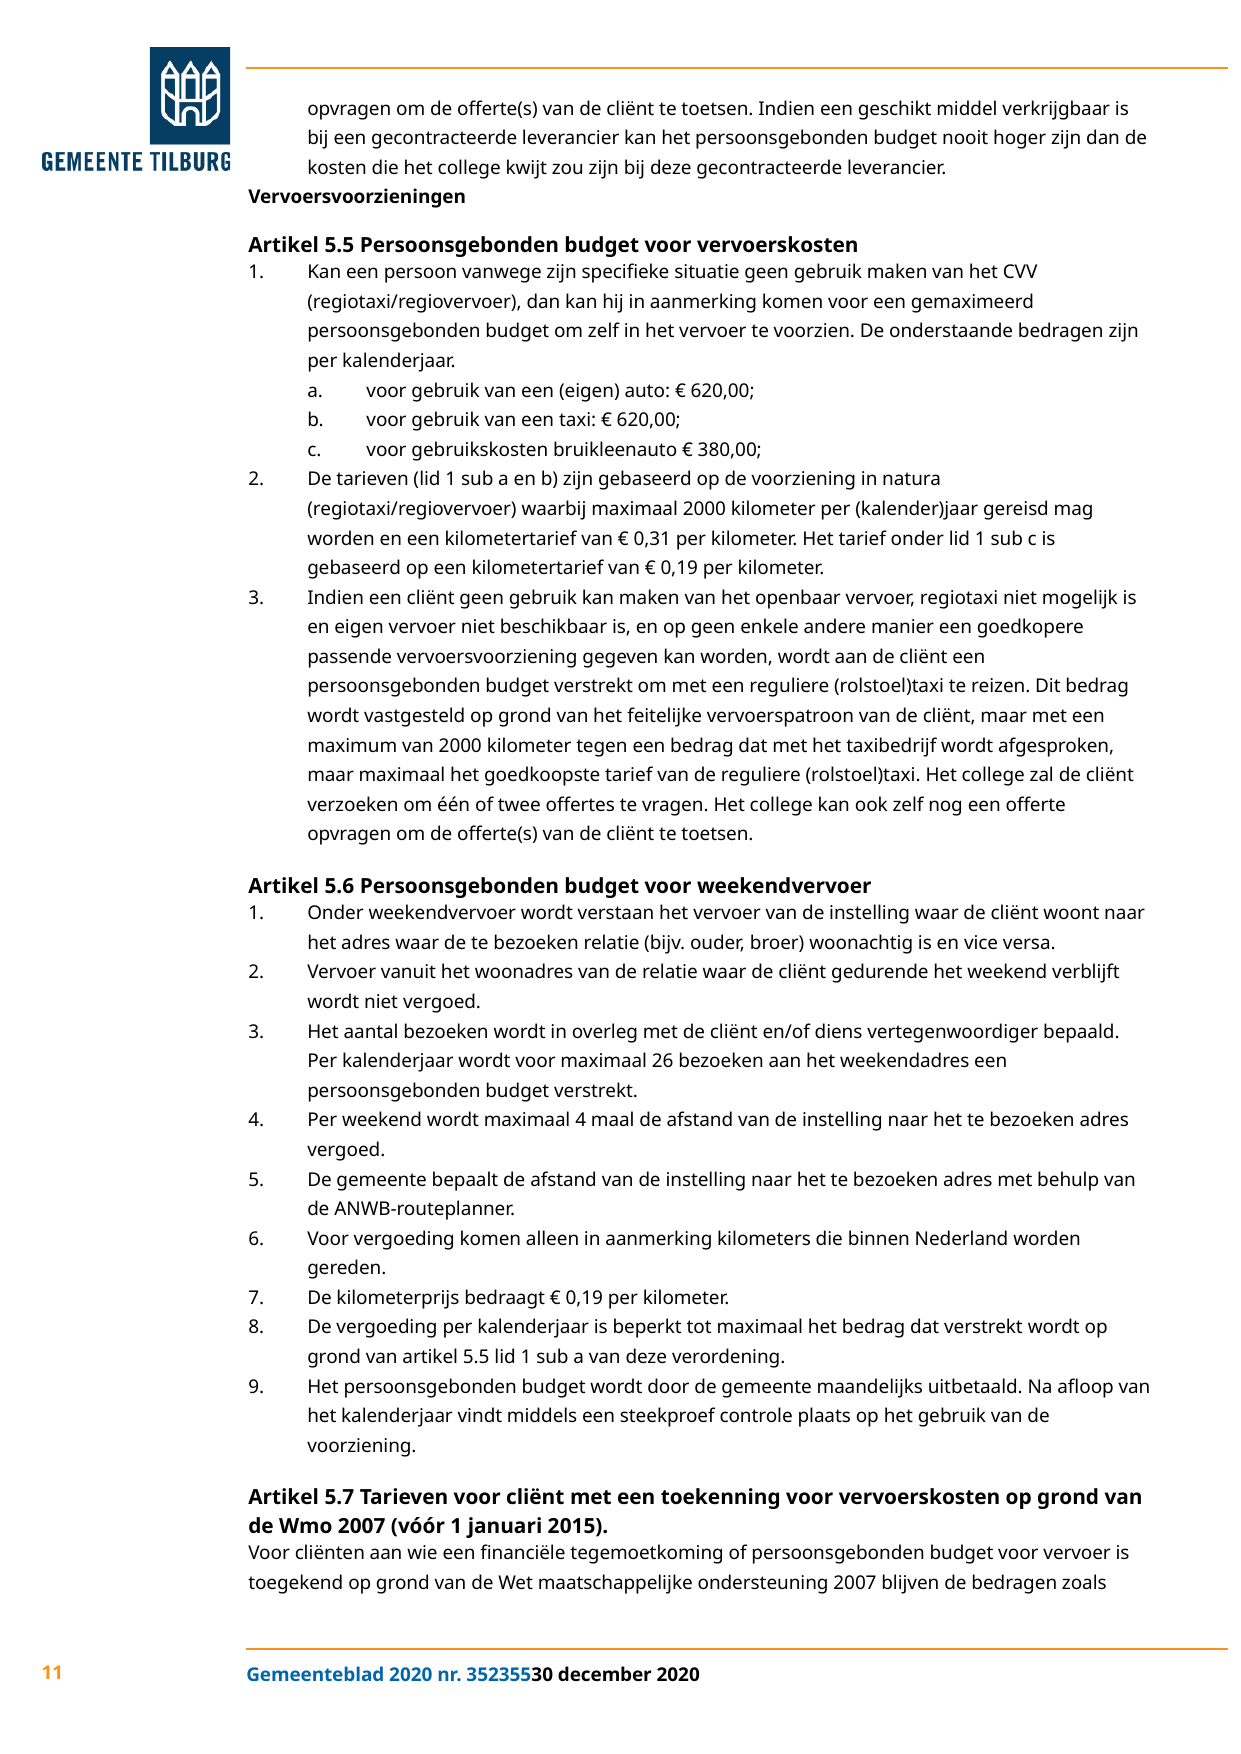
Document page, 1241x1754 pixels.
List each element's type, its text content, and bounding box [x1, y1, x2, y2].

list Indien een cliënt geen gebruik kan maken van het openbaar vervoer, regiotaxi niet mogelijk is en eigen vervoer niet beschikbaar is, en op geen enkele andere manier een goedkopere passende vervoersvoorziening gegeven kan worden, wordt aan de cliënt een persoonsgebonden budget verstrekt om met een reguliere (rolstoel)taxi te reizen. Dit bedrag wordt vastgesteld op grond van het feitelijke vervoerspatroon van de cliënt, maar met een maximum van 2000 kilometer tegen een bedrag dat met het taxibedrijf wordt afgesproken, maar maximaal het goedkoopste tarief van de reguliere (rolstoel)taxi. Het college zal de cliënt verzoeken om één of twee offertes te vragen. Het college kan ook zelf nog een offerte opvragen om de offerte(s) van de cliënt te toetsen. [248, 584, 1152, 846]
picture [41, 47, 231, 172]
list De tarieven (lid 1 sub a en b) zijn gebaseerd op de voorziening in natura (regiotaxi/regiovervoer) waarbij maximaal 2000 kilometer per (kalender)jaar gereisd mag worden en een kilometertarief van € 0,31 per kilometer. Het tarief onder lid 1 sub c is gebaseerd op een kilometertarief van € 0,19 per kilometer. [248, 466, 1152, 580]
list De gemeente bepaalt de afstand van de instelling naar het te bezoeken adres met behulp van de ANWB-routeplanner. [248, 1166, 1152, 1221]
list De kilometerprijs bedraagt € 0,19 per kilometer. [248, 1284, 1152, 1310]
list De vergoeding per kalenderjaar is beperkt tot maximaal het bedrag dat verstrekt wordt op grond van artikel 5.5 lid 1 sub a van deze verordening. [248, 1314, 1152, 1369]
list Het aantal bezoeken wordt in overleg met de cliënt en/of diens vertegenwoordiger bepaald. Per kalenderjaar wordt voor maximaal 26 bezoeken aan het weekendadres een persoonsgebonden budget verstrekt. [248, 1018, 1152, 1103]
text Artikel 5.5 Persoonsgebonden budget voor vervoerskosten [248, 230, 1152, 258]
text Artikel 5.6 Persoonsgebonden budget voor weekendvervoer [248, 871, 1152, 899]
text Voor cliënten aan wie een financiële tegemoetkoming of persoonsgebonden budget voor vervoer is toegekend op grond van de Wet maatschappelijke ondersteuning 2007 blijven de bedragen zoals [248, 1539, 1152, 1594]
list Het persoonsgebonden budget wordt door de gemeente maandelijks uitbetaald. Na afloop van het kalenderjaar vindt middels een steekproef controle plaats op het gebruik van de voorziening. [248, 1373, 1152, 1458]
list Voor vergoeding komen alleen in aanmerking kilometers die binnen Nederland worden gereden. [248, 1225, 1152, 1280]
list Per weekend wordt maximaal 4 maal de afstand van de instelling naar het te bezoeken adres vergoed. [248, 1107, 1152, 1162]
list Kan een persoon vanwege zijn specifieke situatie geen gebruik maken van het CVV (regiotaxi/regiovervoer), dan kan hij in aanmerking komen voor een gemaximeerd persoonsgebonden budget om zelf in het vervoer te voorzien. De onderstaande bedragen zijn per kalenderjaar. [248, 258, 1152, 373]
list opvragen om de offerte(s) van de cliënt te toetsen. Indien een geschikt middel verkrijgbaar is bij een gecontracteerde leverancier kan het persoonsgebonden budget nooit hoger zijn dan de kosten die het college kwijt zou zijn bij deze gecontracteerde leverancier. [248, 95, 1152, 180]
list voor gebruik van een taxi: € 620,00; [307, 406, 1152, 432]
text Artikel 5.7 Tarieven voor cliënt met een toekenning voor vervoerskosten op grond van de Wmo 2007 (vóór 1 januari 2015). [248, 1482, 1152, 1539]
list Vervoer vanuit het woonadres van de relatie waar de cliënt gedurende het weekend verblijft wordt niet vergoed. [248, 959, 1152, 1014]
list voor gebruikskosten bruikleenauto € 380,00; [307, 436, 1152, 462]
list voor gebruik van een (eigen) auto: € 620,00; [307, 377, 1152, 403]
list Onder weekendvervoer wordt verstaan het vervoer van de instelling waar de cliënt woont naar het adres waar de te bezoeken relatie (bijv. ouder, broer) woonachtig is en vice versa. [248, 899, 1152, 955]
text Vervoersvoorzieningen [248, 183, 1152, 209]
